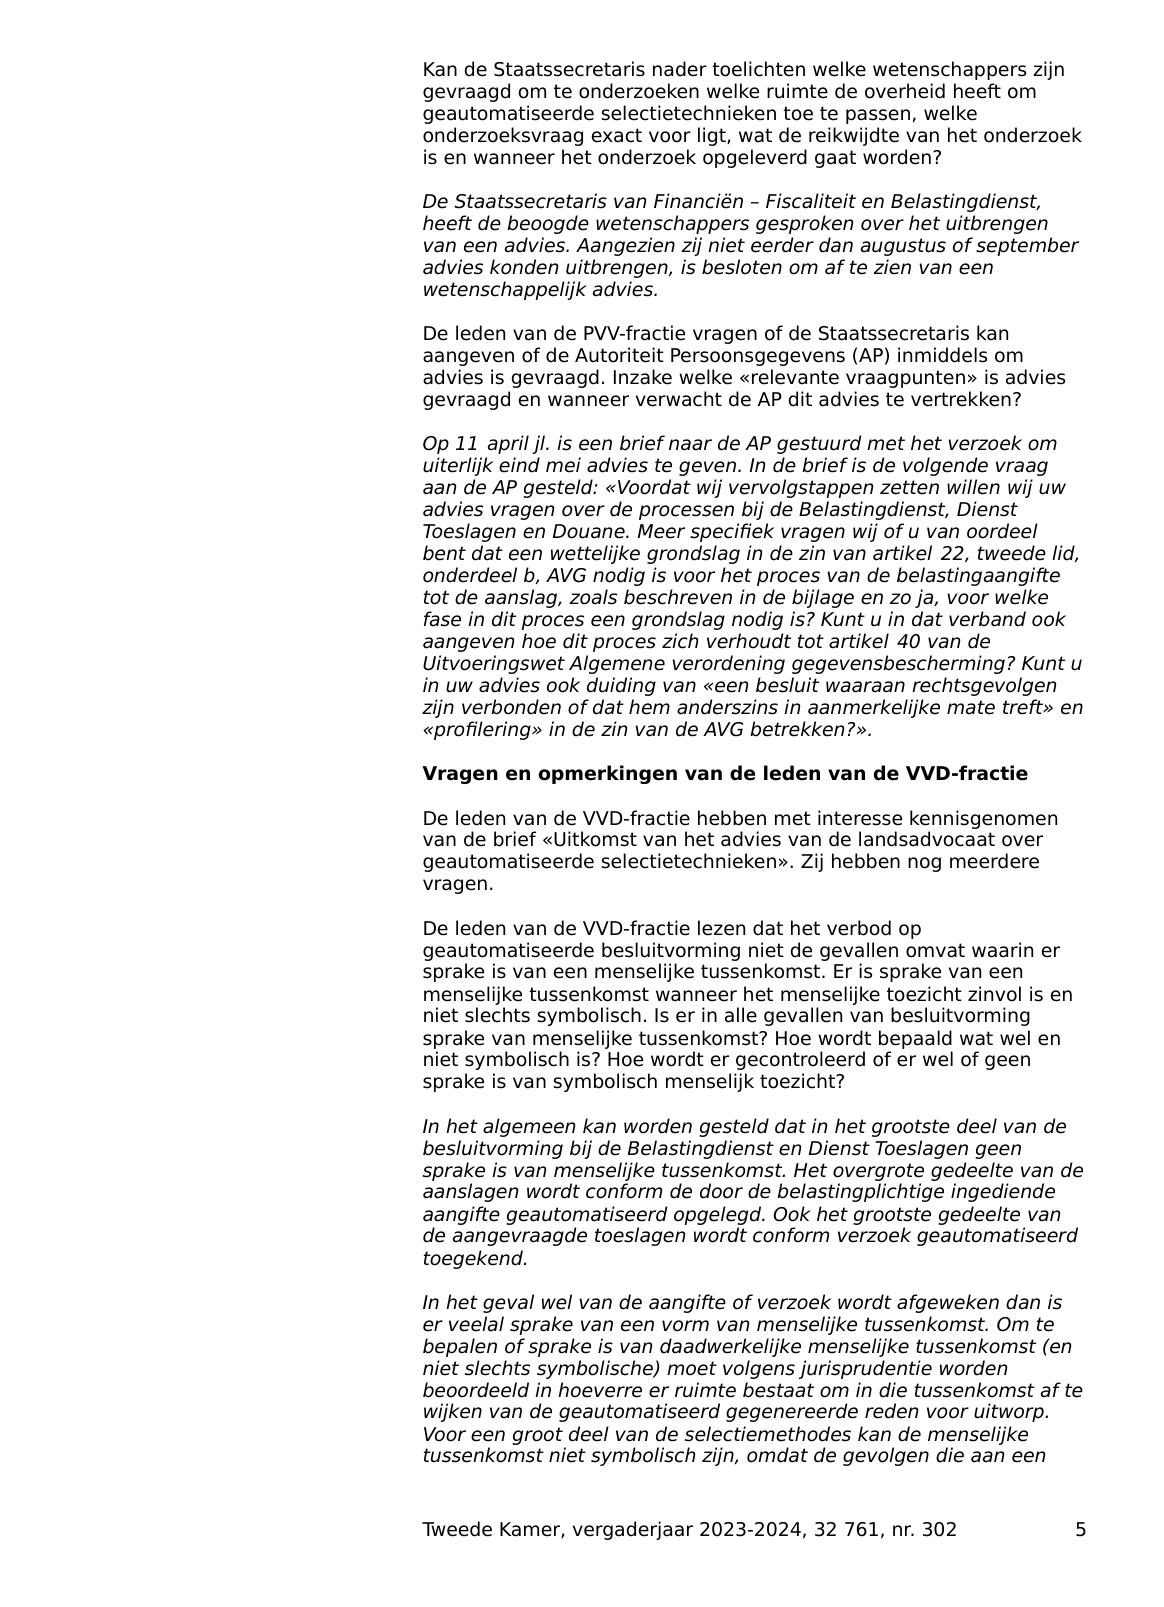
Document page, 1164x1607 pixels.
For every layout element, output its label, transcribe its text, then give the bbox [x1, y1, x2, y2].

subtitle Vragen en opmerkingen van de leden van de VVD-fractie [422, 763, 1087, 785]
text De leden van de VVD-fractie lezen dat het verbod op geautomatiseerde besluitvorming niet de gevallen omvat waarin er sprake is van een menselijke tussenkomst. Er is sprake van een menselijke tussenkomst wanneer het menselijke toezicht zinvol is en niet slechts symbolisch. Is er in alle gevallen van besluitvorming sprake van menselijke tussenkomst? Hoe wordt bepaald wat wel en niet symbolisch is? Hoe wordt er gecontroleerd of er wel of geen sprake is van symbolisch menselijk toezicht? [422, 917, 1087, 1093]
text In het algemeen kan worden gesteld dat in het grootste deel van de besluitvorming bij de Belastingdienst en Dienst Toeslagen geen sprake is van menselijke tussenkomst. Het overgrote gedeelte van de aanslagen wordt conform de door de belastingplichtige ingediende aangifte geautomatiseerd opgelegd. Ook het grootste gedeelte van de aangevraagde toeslagen wordt conform verzoek geautomatiseerd toegekend. [422, 1116, 1087, 1269]
text De leden van de PVV-fractie vragen of de Staatssecretaris kan aangeven of de Autoriteit Persoonsgegevens (AP) inmiddels om advies is gevraagd. Inzake welke «relevante vraagpunten» is advies gevraagd en wanneer verwacht de AP dit advies te vertrekken? [422, 323, 1087, 411]
text In het geval wel van de aangifte of verzoek wordt afgeweken dan is er veelal sprake van een vorm van menselijke tussenkomst. Om te bepalen of sprake is van daadwerkelijke menselijke tussenkomst (en niet slechts symbolische) moet volgens jurisprudentie worden beoordeeld in hoeverre er ruimte bestaat om in die tussenkomst af te wijken van de geautomatiseerd gegenereerde reden voor uitworp. Voor een groot deel van de selectiemethodes kan de menselijke tussenkomst niet symbolisch zijn, omdat de gevolgen die aan een [422, 1292, 1087, 1467]
text De Staatssecretaris van Financiën – Fiscaliteit en Belastingdienst, heeft de beoogde wetenschappers gesproken over het uitbrengen van een advies. Aangezien zij niet eerder dan augustus of september advies konden uitbrengen, is besloten om af te zien van een wetenschappelijk advies. [422, 191, 1087, 301]
text Kan de Staatssecretaris nader toelichten welke wetenschappers zijn gevraagd om te onderzoeken welke ruimte de overheid heeft om geautomatiseerde selectietechnieken toe te passen, welke onderzoeksvraag exact voor ligt, wat de reikwijdte van het onderzoek is en wanneer het onderzoek opgeleverd gaat worden? [422, 59, 1087, 169]
text De leden van de VVD-fractie hebben met interesse kennisgenomen van de brief «Uitkomst van het advies van de landsadvocaat over geautomatiseerde selectietechnieken». Zij hebben nog meerdere vragen. [422, 807, 1087, 895]
text Op 11 april jl. is een brief naar de AP gestuurd met het verzoek om uiterlijk eind mei advies te geven. In de brief is de volgende vraag aan de AP gesteld: «Voordat wij vervolgstappen zetten willen wij uw advies vragen over de processen bij de Belastingdienst, Dienst Toeslagen en Douane. Meer specifiek vragen wij of u van oordeel bent dat een wettelijke grondslag in de zin van artikel 22, tweede lid, onderdeel b, AVG nodig is voor het proces van de belastingaangifte tot de aanslag, zoals beschreven in de bijlage en zo ja, voor welke fase in dit proces een grondslag nodig is? Kunt u in dat verband ook aangeven hoe dit proces zich verhoudt tot artikel 40 van de Uitvoeringswet Algemene verordening gegevensbescherming? Kunt u in uw advies ook duiding van «een besluit waaraan rechtsgevolgen zijn verbonden of dat hem anderszins in aanmerkelijke mate treft» en «profilering» in de zin van de AVG betrekken?». [422, 433, 1087, 741]
